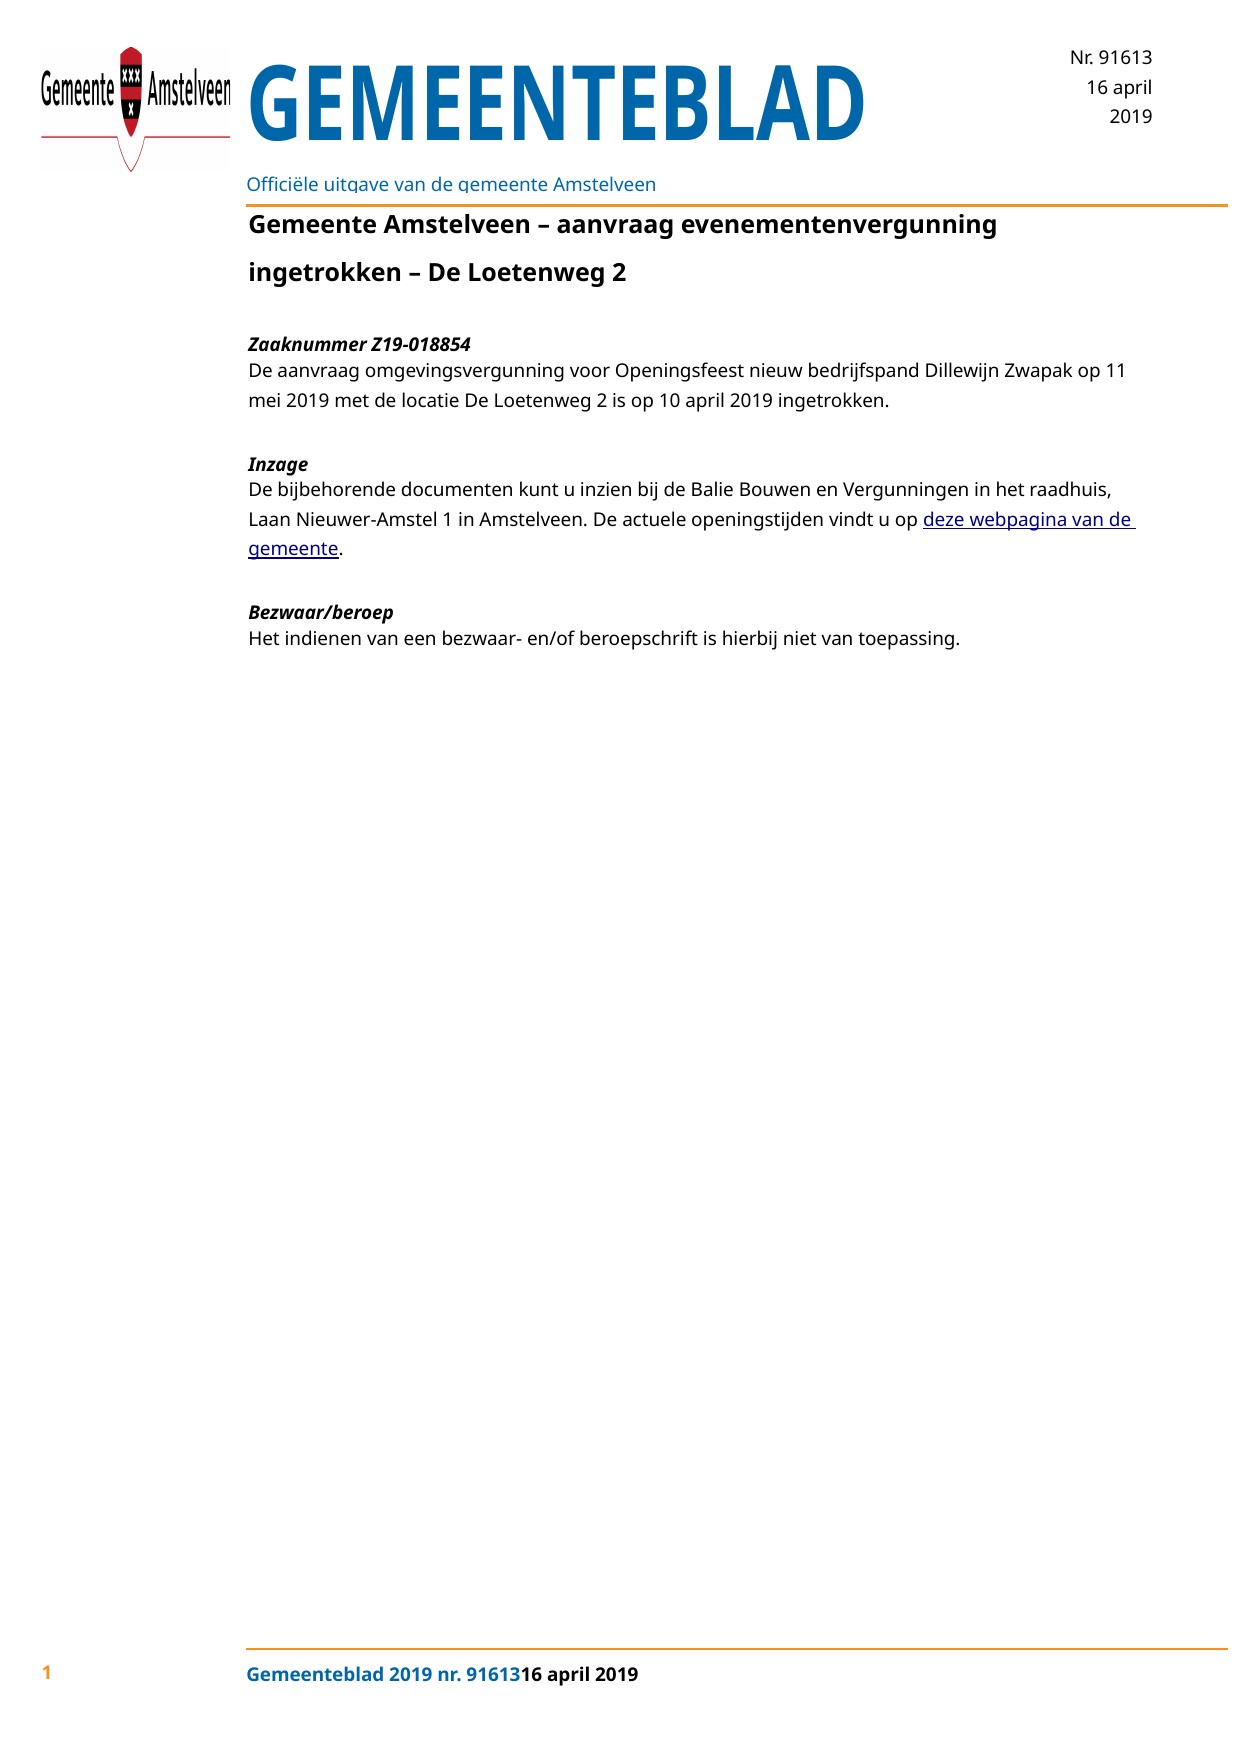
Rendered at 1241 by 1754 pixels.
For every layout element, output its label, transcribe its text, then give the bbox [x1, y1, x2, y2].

text Zaaknummer Z19-018854 [248, 331, 1152, 357]
picture [41, 47, 231, 172]
text De aanvraag omgevingsvergunning voor Openingsfeest nieuw bedrijfspand Dillewijn Zwapak op 11 mei 2019 met de locatie De Loetenweg 2 is op 10 april 2019 ingetrokken. [248, 357, 1152, 412]
text De bijbehorende documenten kunt u inzien bij de Balie Bouwen en Vergunningen in het raadhuis, Laan Nieuwer-Amstel 1 in Amstelveen. De actuele openingstijden vindt u op deze webpagina van de gemeente. [248, 476, 1152, 561]
text Gemeente Amstelveen – aanvraag evenementenvergunning ingetrokken – De Loetenweg 2 [248, 207, 1152, 288]
text Bezwaar/beroep [248, 599, 1152, 625]
text Inzage [248, 451, 1152, 476]
text Het indienen van een bezwaar- en/of beroepschrift is hierbij niet van toepassing. [248, 625, 1152, 651]
